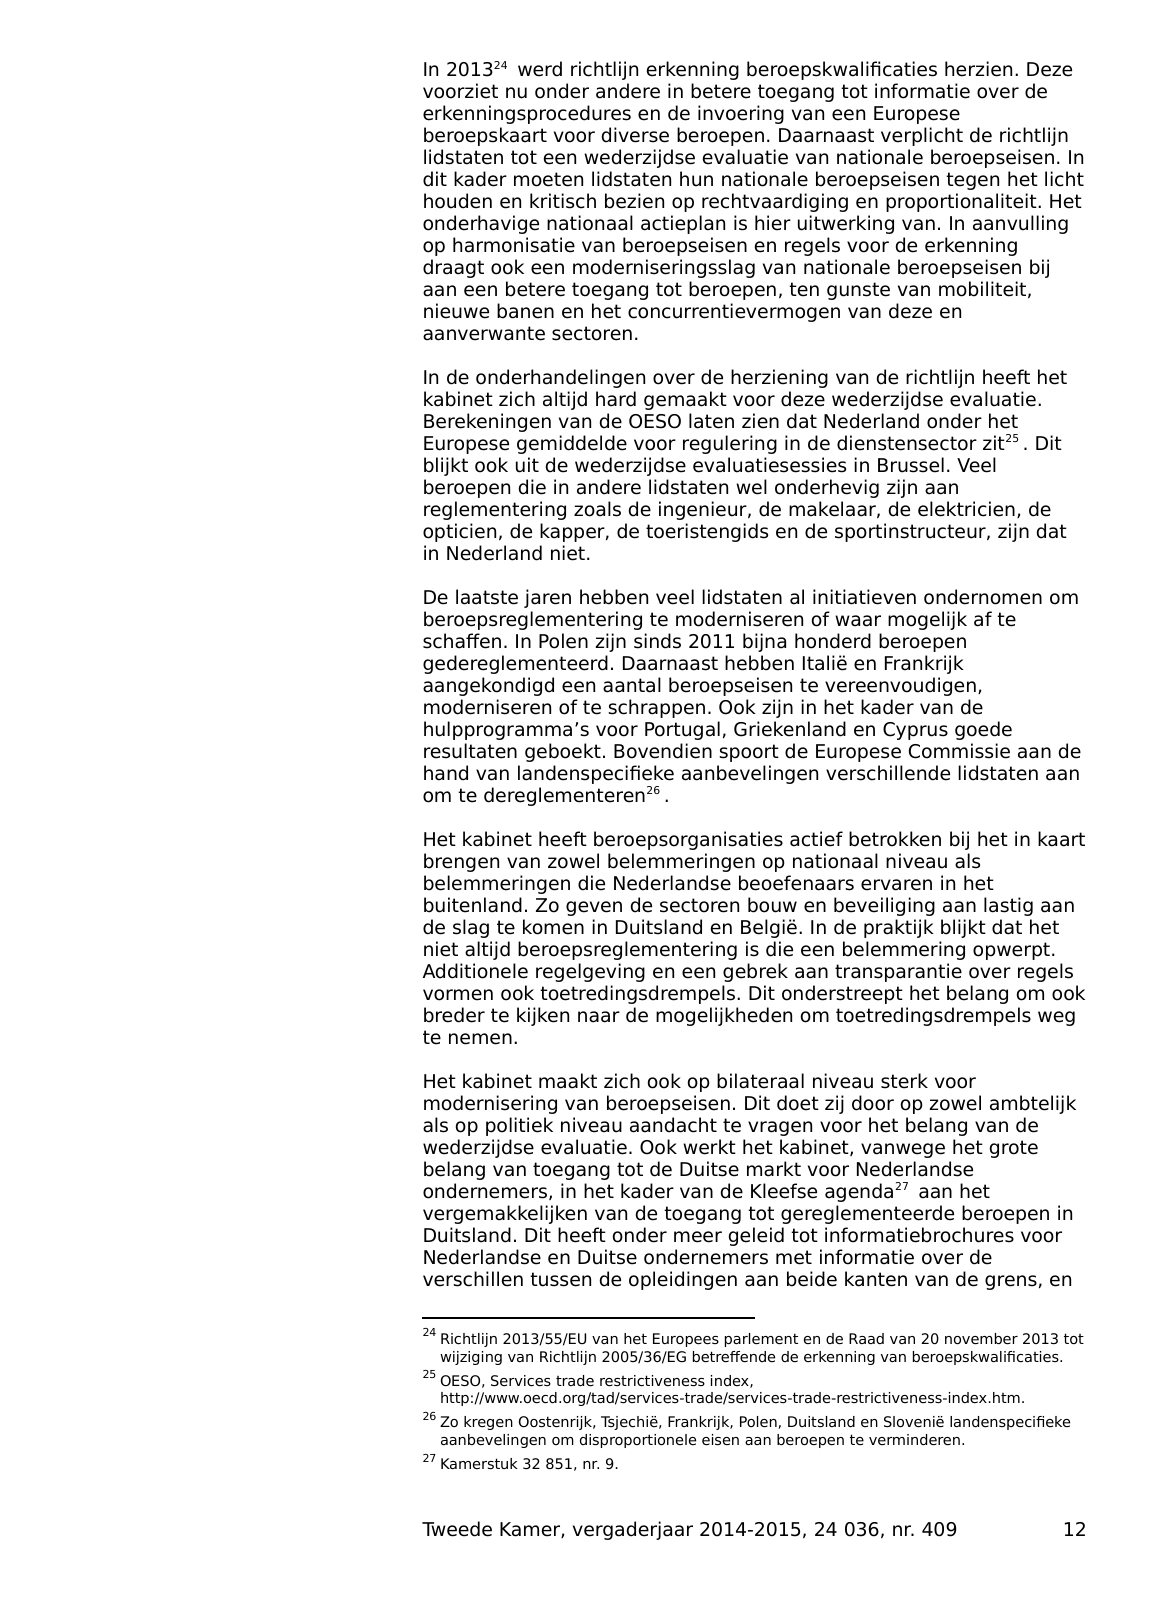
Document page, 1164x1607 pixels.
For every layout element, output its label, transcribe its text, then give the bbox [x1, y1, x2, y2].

text De laatste jaren hebben veel lidstaten al initiatieven ondernomen om beroepsreglementering te moderniseren of waar mogelijk af te schaffen. In Polen zijn sinds 2011 bijna honderd beroepen gedereglementeerd. Daarnaast hebben Italië en Frankrijk aangekondigd een aantal beroepseisen te vereenvoudigen, moderniseren of te schrappen. Ook zijn in het kader van de hulpprogramma’s voor Portugal, Griekenland en Cyprus goede resultaten geboekt. Bovendien spoort de Europese Commissie aan de hand van landenspecifieke aanbevelingen verschillende lidstaten aan om te dereglementeren. [422, 587, 1087, 807]
text Kamerstuk 32 851, nr. 9. [422, 1452, 1087, 1474]
text Zo kregen Oostenrijk, Tsjechië, Frankrijk, Polen, Duitsland en Slovenië landenspecifieke aanbevelingen om disproportionele eisen aan beroepen te verminderen. [422, 1410, 1087, 1449]
text In de onderhandelingen over de herziening van de richtlijn heeft het kabinet zich altijd hard gemaakt voor deze wederzijdse evaluatie. Berekeningen van de OESO laten zien dat Nederland onder het Europese gemiddelde voor regulering in de dienstensector zit. Dit blijkt ook uit de wederzijdse evaluatiesessies in Brussel. Veel beroepen die in andere lidstaten wel onderhevig zijn aan reglementering zoals de ingenieur, de makelaar, de elektricien, de opticien, de kapper, de toeristengids en de sportinstructeur, zijn dat in Nederland niet. [422, 367, 1087, 565]
text Richtlijn 2013/55/EU van het Europees parlement en de Raad van 20 november 2013 tot wijziging van Richtlijn 2005/36/EG betreffende de erkenning van beroepskwalificaties. [422, 1327, 1087, 1366]
text Het kabinet maakt zich ook op bilateraal niveau sterk voor modernisering van beroepseisen. Dit doet zij door op zowel ambtelijk als op politiek niveau aandacht te vragen voor het belang van de wederzijdse evaluatie. Ook werkt het kabinet, vanwege het grote belang van toegang tot de Duitse markt voor Nederlandse ondernemers, in het kader van de Kleefse agenda aan het vergemakkelijken van de toegang tot gereglementeerde beroepen in Duitsland. Dit heeft onder meer geleid tot informatiebrochures voor Nederlandse en Duitse ondernemers met informatie over de verschillen tussen de opleidingen aan beide kanten van de grens, en [422, 1071, 1087, 1291]
text In 2013 werd richtlijn erkenning beroepskwalificaties herzien. Deze voorziet nu onder andere in betere toegang tot informatie over de erkenningsprocedures en de invoering van een Europese beroepskaart voor diverse beroepen. Daarnaast verplicht de richtlijn lidstaten tot een wederzijdse evaluatie van nationale beroepseisen. In dit kader moeten lidstaten hun nationale beroepseisen tegen het licht houden en kritisch bezien op rechtvaardiging en proportionaliteit. Het onderhavige nationaal actieplan is hier uitwerking van. In aanvulling op harmonisatie van beroepseisen en regels voor de erkenning draagt ook een moderniseringsslag van nationale beroepseisen bij aan een betere toegang tot beroepen, ten gunste van mobiliteit, nieuwe banen en het concurrentievermogen van deze en aanverwante sectoren. [422, 59, 1087, 345]
text OESO, Services trade restrictiveness index, http://www.oecd.org/tad/services-trade/services-trade-restrictiveness-index.htm. [422, 1368, 1087, 1407]
text Het kabinet heeft beroepsorganisaties actief betrokken bij het in kaart brengen van zowel belemmeringen op nationaal niveau als belemmeringen die Nederlandse beoefenaars ervaren in het buitenland. Zo geven de sectoren bouw en beveiliging aan lastig aan de slag te komen in Duitsland en België. In de praktijk blijkt dat het niet altijd beroepsreglementering is die een belemmering opwerpt. Additionele regelgeving en een gebrek aan transparantie over regels vormen ook toetredingsdrempels. Dit onderstreept het belang om ook breder te kijken naar de mogelijkheden om toetredingsdrempels weg te nemen. [422, 829, 1087, 1049]
